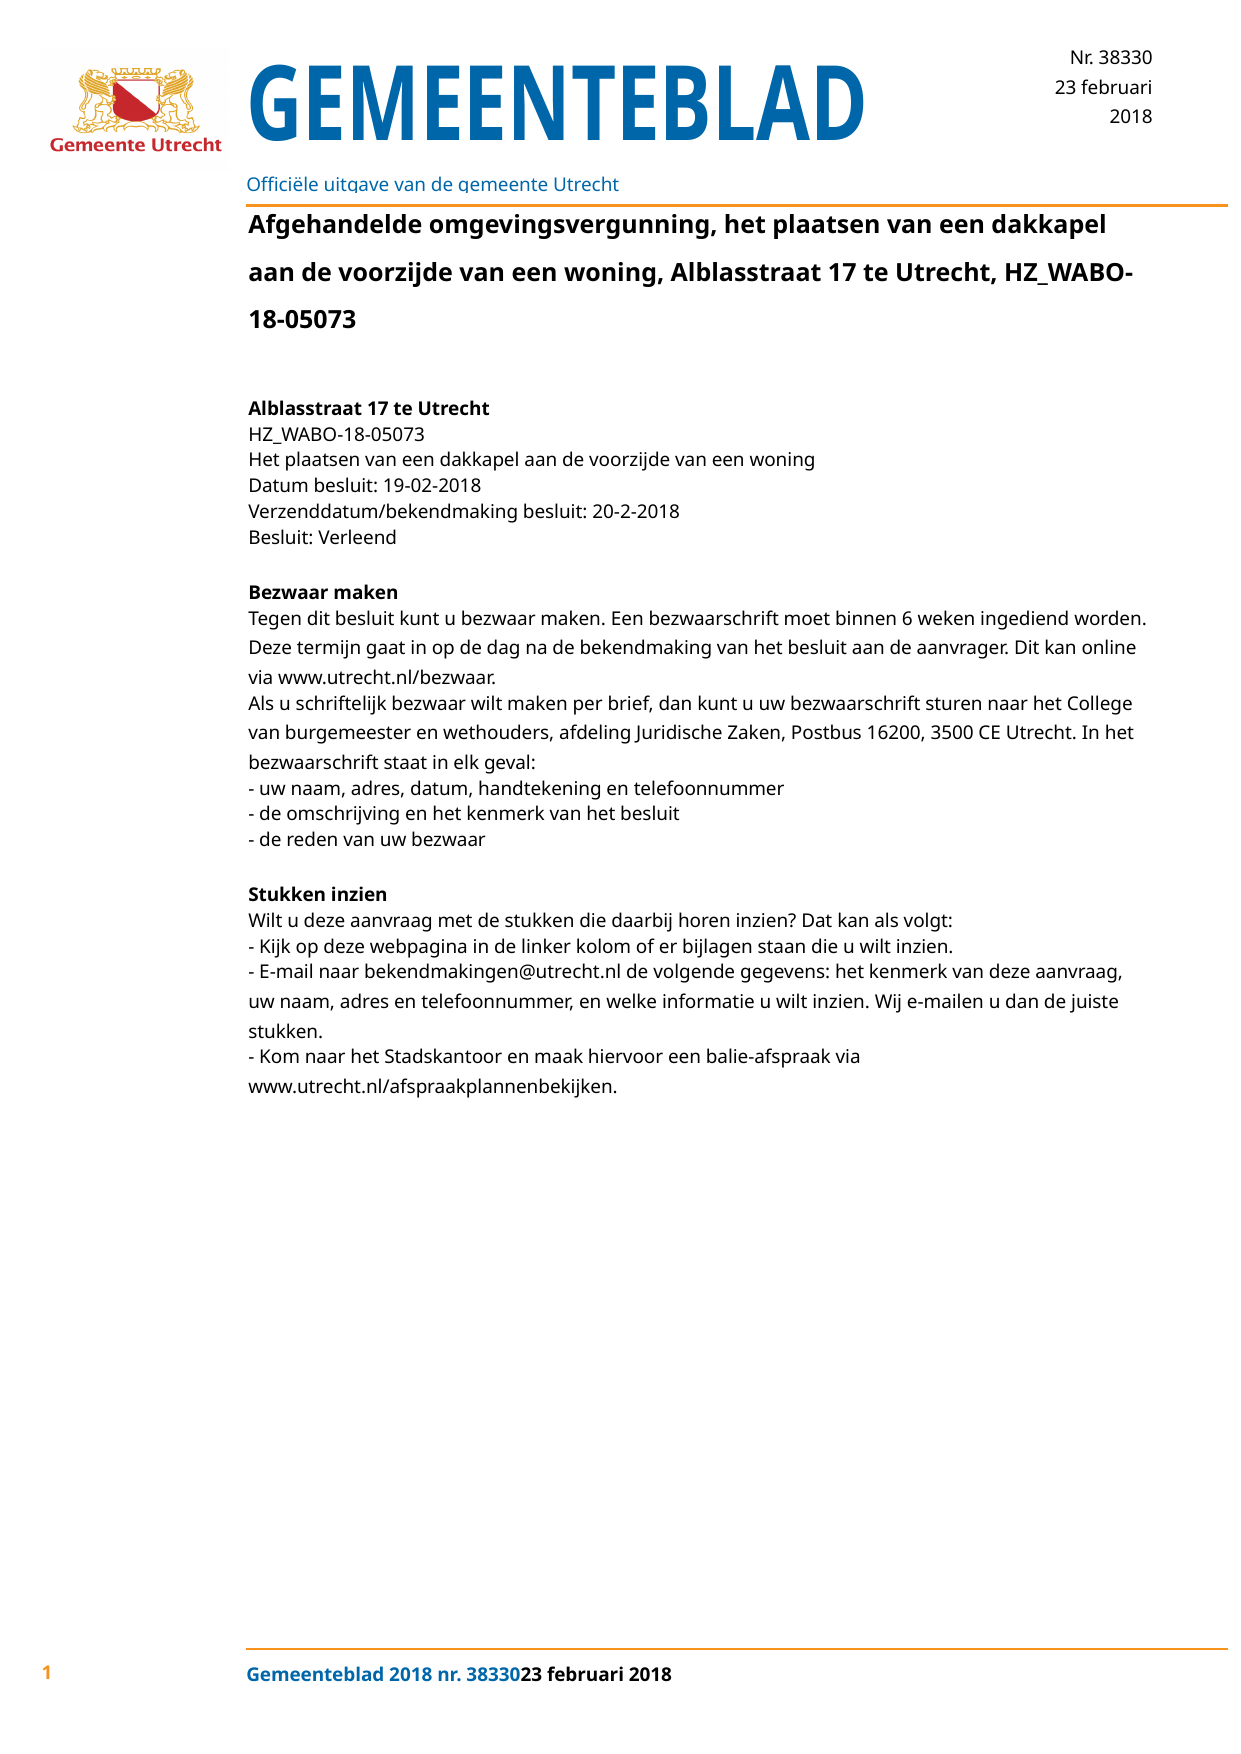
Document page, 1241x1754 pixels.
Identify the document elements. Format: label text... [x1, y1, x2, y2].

table_cell Als u schriftelijk bezwaar wilt maken per brief, dan kunt u uw bezwaarschrift sturen naar het College van burgemeester en wethouders, afdeling Juridische Zaken, Postbus 16200, 3500 CE Utrecht. In het bezwaarschrift staat in elk geval: [248, 690, 1152, 775]
text Afgehandelde omgevingsvergunning, het plaatsen van een dakkapel aan de voorzijde van een woning, Alblasstraat 17 te Utrecht, HZ_WABO-18-05073 [248, 207, 1152, 336]
table_cell Wilt u deze aanvraag met de stukken die daarbij horen inzien? Dat kan als volgt: [248, 907, 1152, 933]
table_cell - uw naam, adres, datum, handtekening en telefoonnummer [248, 775, 1152, 800]
table_cell Stukken inzien [248, 881, 1152, 907]
table_header Alblasstraat 17 te Utrecht [248, 395, 1152, 421]
table_cell Tegen dit besluit kunt u bezwaar maken. Een bezwaarschrift moet binnen 6 weken ingediend worden. Deze termijn gaat in op de dag na de bekendmaking van het besluit aan de aanvrager. Dit kan online via www.utrecht.nl/bezwaar. [248, 605, 1152, 690]
table_cell Het plaatsen van een dakkapel aan de voorzijde van een woning [248, 447, 1152, 472]
table_cell HZ_WABO-18-05073 [248, 421, 1152, 447]
table_cell Besluit: Verleend [248, 524, 1152, 579]
table_cell Bezwaar maken [248, 579, 1152, 605]
table_cell - de omschrijving en het kenmerk van het besluit [248, 800, 1152, 826]
table_cell - Kom naar het Stadskantoor en maak hiervoor een balie-afspraak via www.utrecht.nl/afspraakplannenbekijken. [248, 1044, 1152, 1099]
table_cell - E-mail naar bekendmakingen@utrecht.nl de volgende gegevens: het kenmerk van deze aanvraag, uw naam, adres en telefoonnummer, en welke informatie u wilt inzien. Wij e-mailen u dan de juiste stukken. [248, 959, 1152, 1043]
table_cell - Kijk op deze webpagina in de linker kolom of er bijlagen staan die u wilt inzien. [248, 933, 1152, 959]
table_cell - de reden van uw bezwaar [248, 826, 1152, 881]
table_cell Datum besluit: 19-02-2018 [248, 473, 1152, 498]
picture [41, 47, 231, 172]
table_cell Verzenddatum/bekendmaking besluit: 20-2-2018 [248, 498, 1152, 524]
